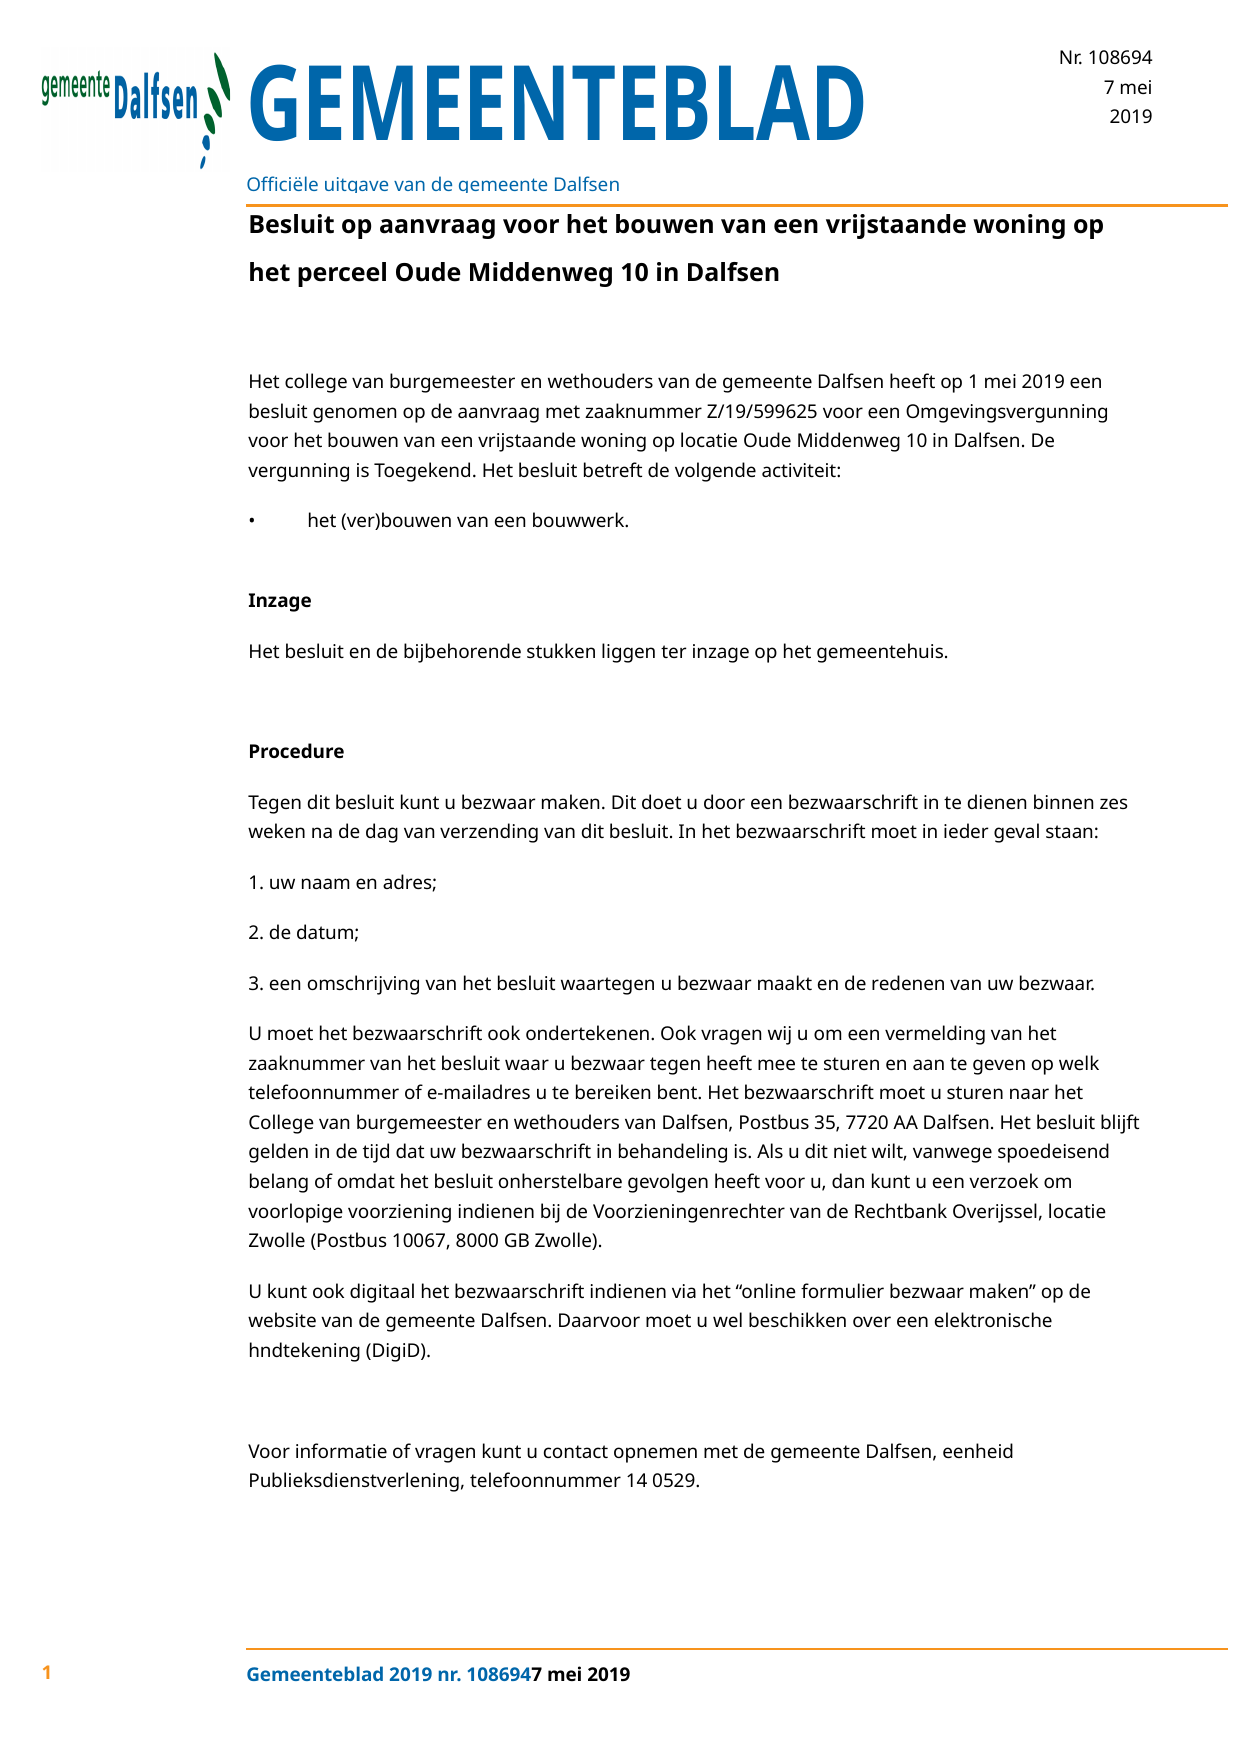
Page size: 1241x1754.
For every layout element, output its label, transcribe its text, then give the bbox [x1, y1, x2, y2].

text Het besluit en de bijbehorende stukken liggen ter inzage op het gemeentehuis. [248, 638, 1152, 664]
text Besluit op aanvraag voor het bouwen van een vrijstaande woning op het perceel Oude Middenweg 10 in Dalfsen [248, 207, 1152, 288]
text Procedure [248, 739, 1152, 764]
text Het college van burgemeester en wethouders van de gemeente Dalfsen heeft op 1 mei 2019 een besluit genomen op de aanvraag met zaaknummer Z/19/599625 voor een Omgevingsvergunning voor het bouwen van een vrijstaande woning op locatie Oude Middenweg 10 in Dalfsen. De vergunning is Toegekend. Het besluit betreft de volgende activiteit: [248, 368, 1152, 483]
list het (ver)bouwen van een bouwwerk. [248, 507, 1152, 533]
text Tegen dit besluit kunt u bezwaar maken. Dit doet u door een bezwaarschrift in te dienen binnen zes weken na de dag van verzending van dit besluit. In het bezwaarschrift moet in ieder geval staan: [248, 789, 1152, 844]
text 3. een omschrijving van het besluit waartegen u bezwaar maakt en de redenen van uw bezwaar. [248, 970, 1152, 996]
text U kunt ook digitaal het bezwaarschrift indienen via het “online formulier bezwaar maken” op de website van de gemeente Dalfsen. Daarvoor moet u wel beschikken over een elektronische hndtekening (DigiD). [248, 1278, 1152, 1363]
text Inzage [248, 587, 1152, 613]
picture [41, 47, 231, 172]
text U moet het bezwaarschrift ook ondertekenen. Ook vragen wij u om een vermelding van het zaaknummer van het besluit waar u bezwaar tegen heeft mee te sturen en aan te geven op welk telefoonnummer of e-mailadres u te bereiken bent. Het bezwaarschrift moet u sturen naar het College van burgemeester en wethouders van Dalfsen, Postbus 35, 7720 AA Dalfsen. Het besluit blijft gelden in de tijd dat uw bezwaarschrift in behandeling is. Als u dit niet wilt, vanwege spoedeisend belang of omdat het besluit onherstelbare gevolgen heeft voor u, dan kunt u een verzoek om voorlopige voorziening indienen bij de Voorzieningenrechter van de Rechtbank Overijssel, locatie Zwolle (Postbus 10067, 8000 GB Zwolle). [248, 1020, 1152, 1253]
text 2. de datum; [248, 919, 1152, 945]
text 1. uw naam en adres; [248, 869, 1152, 895]
text Voor informatie of vragen kunt u contact opnemen met de gemeente Dalfsen, eenheid Publieksdienstverlening, telefoonnummer 14 0529. [248, 1438, 1152, 1493]
